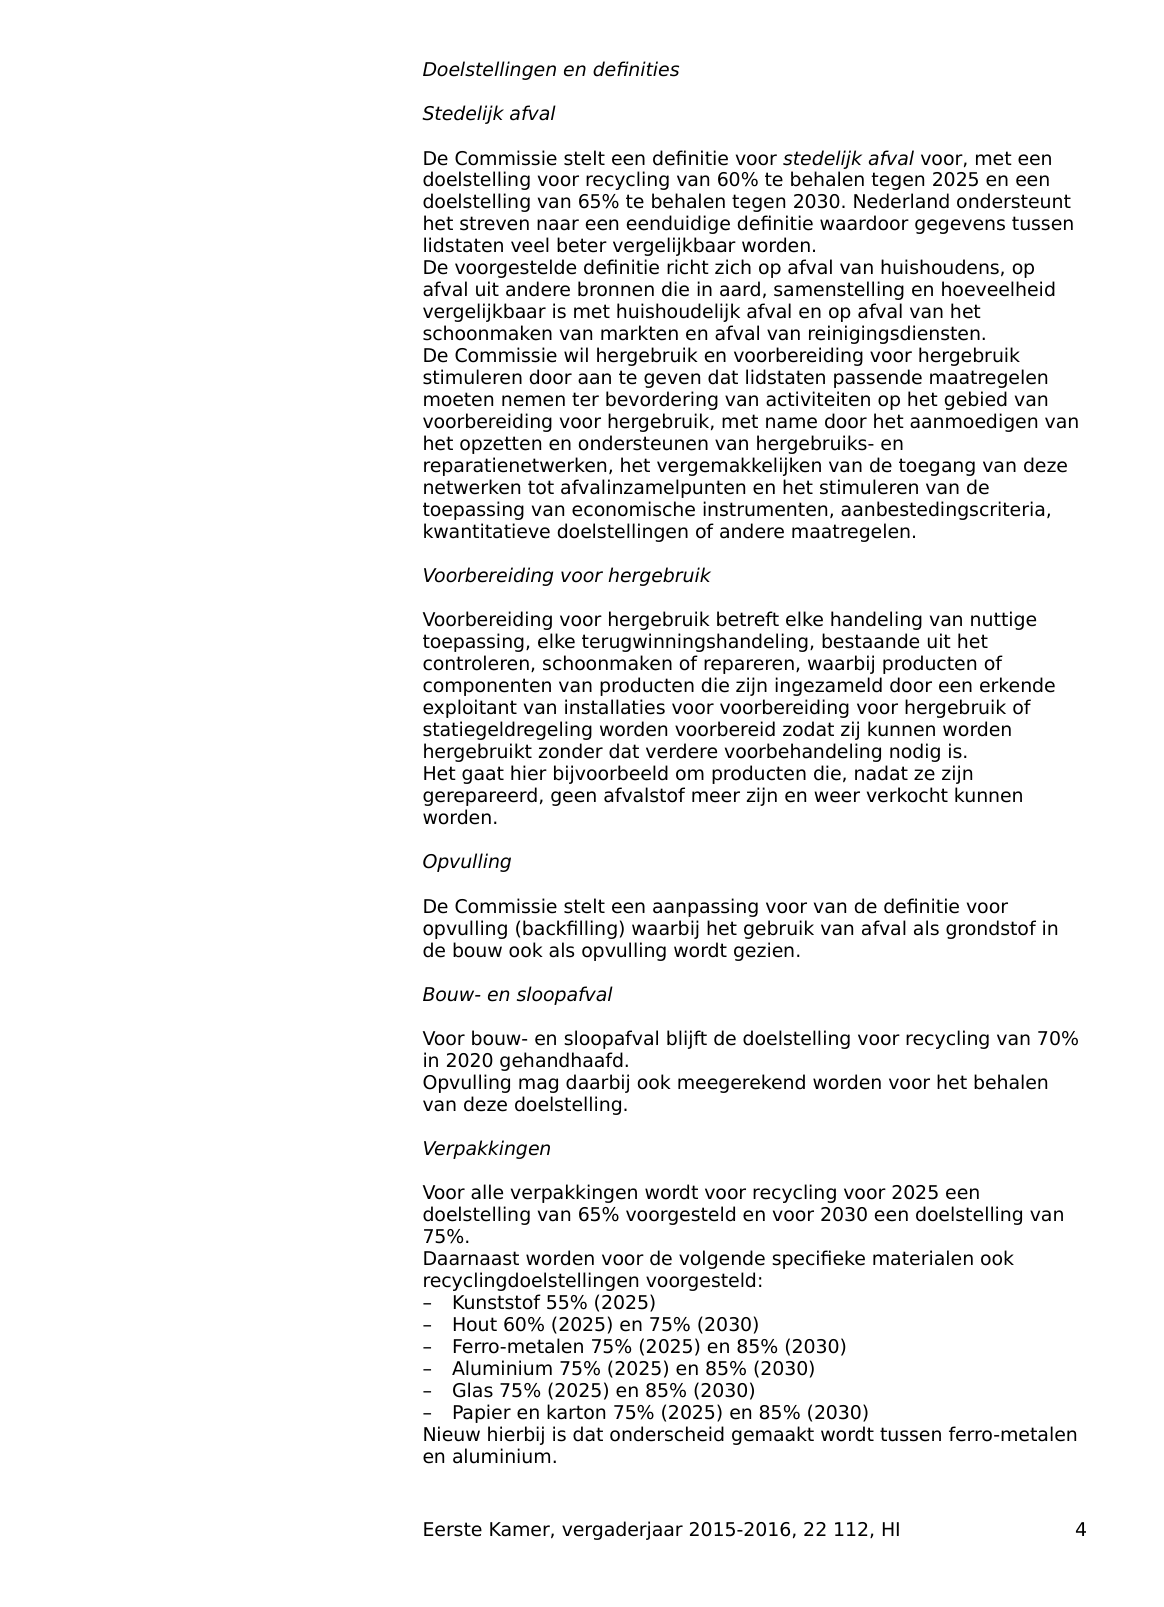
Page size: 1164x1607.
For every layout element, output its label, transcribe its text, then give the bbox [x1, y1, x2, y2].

subtitle Voorbereiding voor hergebruik [422, 565, 1087, 587]
subtitle Verpakkingen [422, 1138, 1087, 1160]
text Nieuw hierbij is dat onderscheid gemaakt wordt tussen ferro-metalen en aluminium. [422, 1424, 1087, 1468]
text – Hout 60% (2025) en 75% (2030) [422, 1314, 1087, 1336]
text Het gaat hier bijvoorbeeld om producten die, nadat ze zijn gerepareerd, geen afvalstof meer zijn en weer verkocht kunnen worden. [422, 763, 1087, 829]
subtitle Stedelijk afval [422, 103, 1087, 125]
text De voorgestelde definitie richt zich op afval van huishoudens, op afval uit andere bronnen die in aard, samenstelling en hoeveelheid vergelijkbaar is met huishoudelijk afval en op afval van het schoonmaken van markten en afval van reinigingsdiensten. [422, 257, 1087, 345]
text Opvulling mag daarbij ook meegerekend worden voor het behalen van deze doelstelling. [422, 1072, 1087, 1116]
text – Aluminium 75% (2025) en 85% (2030) [422, 1358, 1087, 1380]
subtitle Bouw- en sloopafval [422, 984, 1087, 1006]
subtitle Doelstellingen en definities [422, 59, 1087, 81]
text Daarnaast worden voor de volgende specifieke materialen ook recyclingdoelstellingen voorgesteld: [422, 1248, 1087, 1292]
text – Papier en karton 75% (2025) en 85% (2030) [422, 1402, 1087, 1424]
text De Commissie stelt een definitie voor stedelijk afval voor, met een doelstelling voor recycling van 60% te behalen tegen 2025 en een doelstelling van 65% te behalen tegen 2030. Nederland ondersteunt het streven naar een eenduidige definitie waardoor gegevens tussen lidstaten veel beter vergelijkbaar worden. [422, 147, 1087, 257]
text Voorbereiding voor hergebruik betreft elke handeling van nuttige toepassing, elke terugwinningshandeling, bestaande uit het controleren, schoonmaken of repareren, waarbij producten of componenten van producten die zijn ingezameld door een erkende exploitant van installaties voor voorbereiding voor hergebruik of statiegeldregeling worden voorbereid zodat zij kunnen worden hergebruikt zonder dat verdere voorbehandeling nodig is. [422, 609, 1087, 763]
text De Commissie stelt een aanpassing voor van de definitie voor opvulling (backfilling) waarbij het gebruik van afval als grondstof in de bouw ook als opvulling wordt gezien. [422, 896, 1087, 961]
text – Glas 75% (2025) en 85% (2030) [422, 1380, 1087, 1402]
text Voor bouw- en sloopafval blijft de doelstelling voor recycling van 70% in 2020 gehandhaafd. [422, 1028, 1087, 1072]
text – Kunststof 55% (2025) [422, 1292, 1087, 1314]
text De Commissie wil hergebruik en voorbereiding voor hergebruik stimuleren door aan te geven dat lidstaten passende maatregelen moeten nemen ter bevordering van activiteiten op het gebied van voorbereiding voor hergebruik, met name door het aanmoedigen van het opzetten en ondersteunen van hergebruiks- en reparatienetwerken, het vergemakkelijken van de toegang van deze netwerken tot afvalinzamelpunten en het stimuleren van de toepassing van economische instrumenten, aanbestedingscriteria, kwantitatieve doelstellingen of andere maatregelen. [422, 345, 1087, 543]
subtitle Opvulling [422, 851, 1087, 873]
text – Ferro-metalen 75% (2025) en 85% (2030) [422, 1336, 1087, 1358]
text Voor alle verpakkingen wordt voor recycling voor 2025 een doelstelling van 65% voorgesteld en voor 2030 een doelstelling van 75%. [422, 1182, 1087, 1248]
